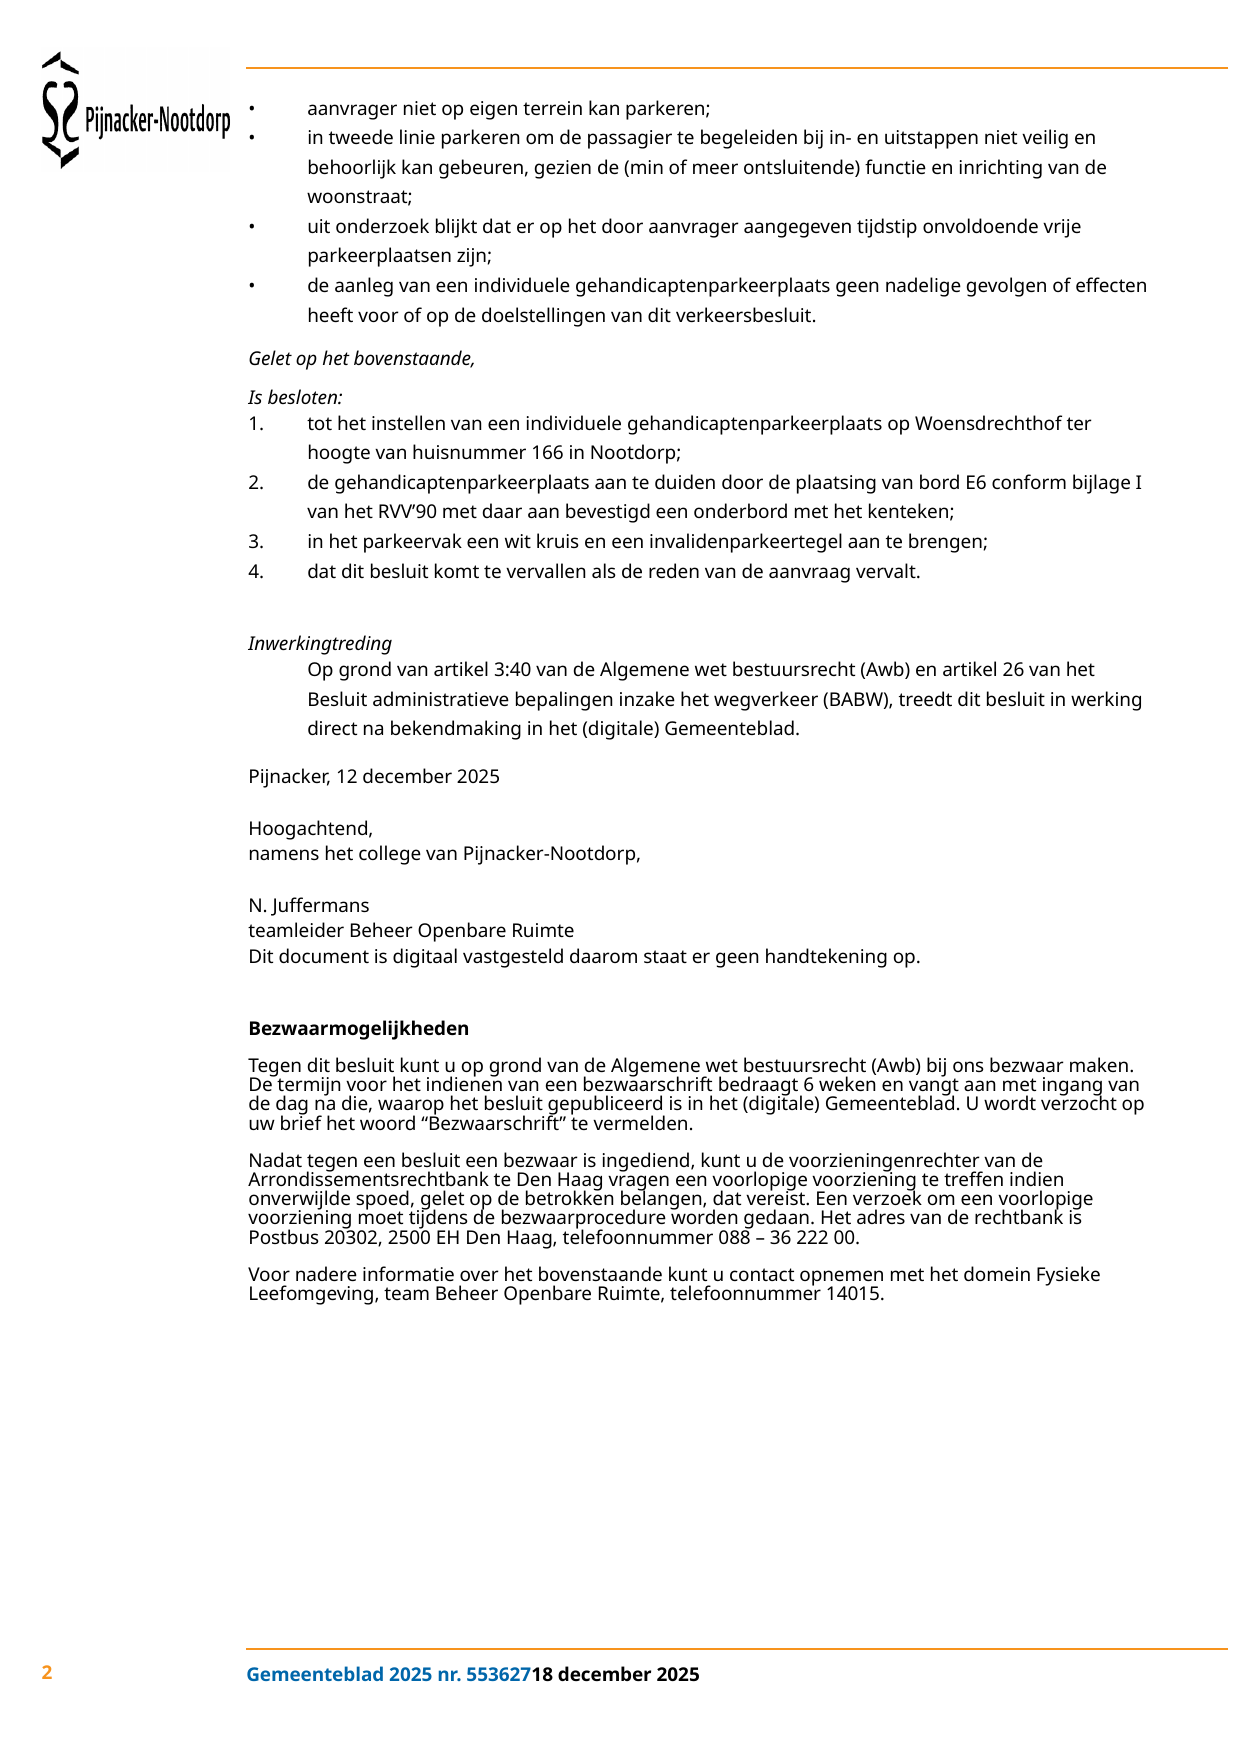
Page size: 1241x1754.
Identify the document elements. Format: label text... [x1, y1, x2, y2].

list de aanleg van een individuele gehandicaptenparkeerplaats geen nadelige gevolgen of effecten heeft voor of op de doelstellingen van dit verkeersbesluit. [248, 272, 1152, 328]
list uit onderzoek blijkt dat er op het door aanvrager aangegeven tijdstip onvoldoende vrije parkeerplaatsen zijn; [248, 213, 1152, 268]
text teamleider Beheer Openbare Ruimte ‎ [248, 918, 1152, 943]
text namens het college van Pijnacker-Nootdorp, [248, 841, 1152, 866]
list tot het instellen van een individuele gehandicaptenparkeerplaats op Woensdrechthof ter hoogte van huisnummer 166 in Nootdorp; [248, 410, 1152, 465]
list de gehandicaptenparkeerplaats aan te duiden door de plaatsing van bord E6 conform bijlage I van het RVV’90 met daar aan bevestigd een onderbord met het kenteken; [248, 469, 1152, 524]
list aanvrager niet op eigen terrein kan parkeren; [248, 95, 1152, 121]
text Nadat tegen een besluit een bezwaar is ingediend, kunt u de voorzieningenrechter van de Arrondissementsrechtbank te Den Haag vragen een voorlopige voorziening te treffen indien onverwijlde spoed, gelet op de betrokken belangen, dat vereist. Een verzoek om een voorlopige voorziening moet tijdens de bezwaarprocedure worden gedaan. Het adres van de rechtbank is Postbus 20302, 2500 EH Den Haag, telefoonnummer 088 – 36 222 00. [248, 1152, 1152, 1248]
text N. Juffermans [248, 892, 1152, 918]
text Dit document is digitaal vastgesteld daarom staat er geen handtekening op. [248, 943, 1152, 969]
text Gelet op het bovenstaande, [248, 345, 1152, 371]
text Voor nadere informatie over het bovenstaande kunt u contact opnemen met het domein Fysieke Leefomgeving, team Beheer Openbare Ruimte, telefoonnummer 14015. [248, 1266, 1152, 1304]
text Is besloten: [248, 384, 1152, 410]
text Bezwaarmogelijkheden [248, 1020, 1152, 1039]
text Tegen dit besluit kunt u op grond van de Algemene wet bestuursrecht (Awb) bij ons bezwaar maken. De termijn voor het indienen van een bezwaarschrift bedraagt 6 weken en vangt aan met ingang van de dag na die, waarop het besluit gepubliceerd is in het (digitale) Gemeenteblad. U wordt verzocht op uw brief het woord “Bezwaarschrift” te vermelden. [248, 1057, 1152, 1134]
text Inwerkingtreding [248, 631, 1152, 656]
text Hoogachtend, [248, 815, 1152, 841]
list dat dit besluit komt te vervallen als de reden van de aanvraag vervalt. [248, 558, 1152, 584]
picture [41, 47, 231, 172]
list in tweede linie parkeren om de passagier te begeleiden bij in- en uitstappen niet veilig en behoorlijk kan gebeuren, gezien de (min of meer ontsluitende) functie en inrichting van de woonstraat; [248, 124, 1152, 209]
text Pijnacker, 12 december 2025 [248, 763, 1152, 789]
list in het parkeervak een wit kruis en een invalidenparkeertegel aan te brengen; [248, 528, 1152, 554]
list Op grond van artikel 3:40 van de Algemene wet bestuursrecht (Awb) en artikel 26 van het Besluit administratieve bepalingen inzake het wegverkeer (BABW), treedt dit besluit in werking direct na bekendmaking in het (digitale) Gemeenteblad. [248, 656, 1152, 741]
